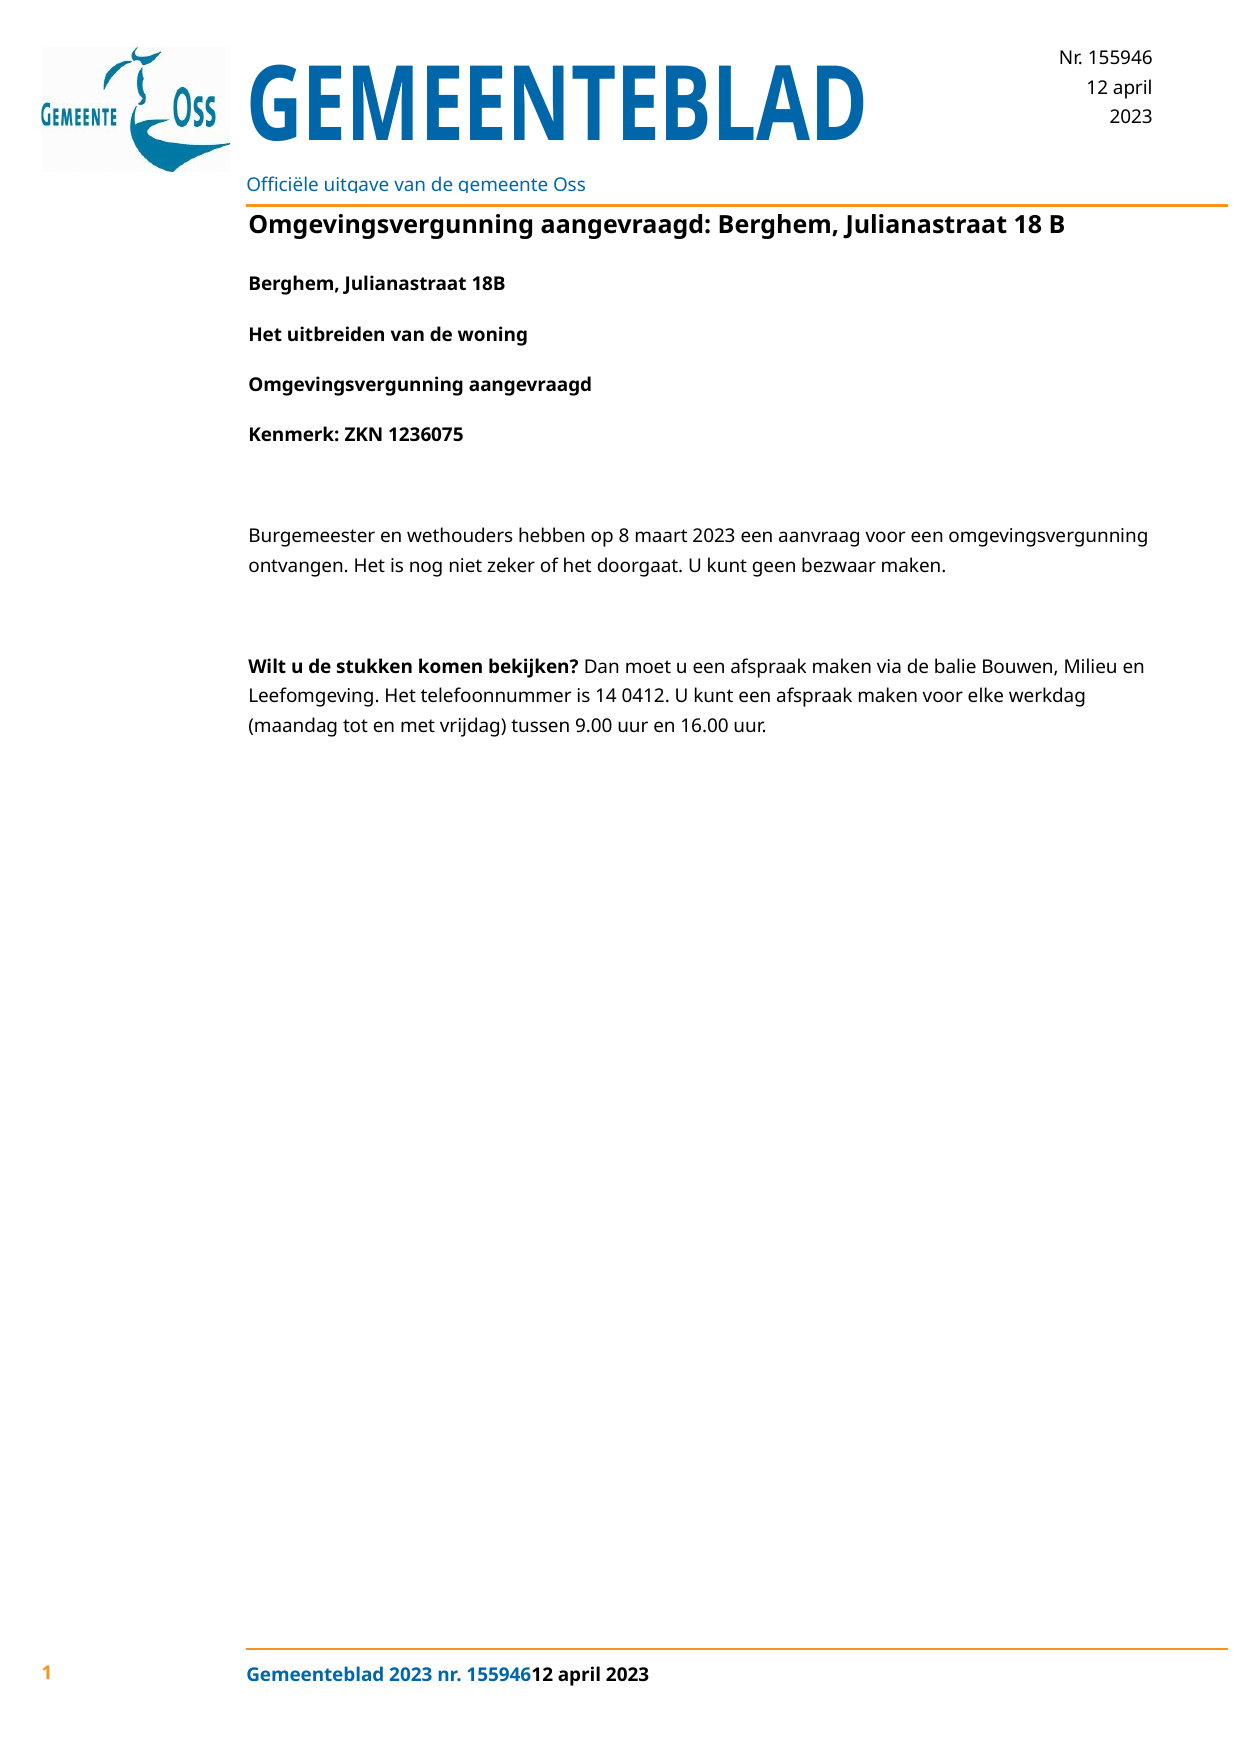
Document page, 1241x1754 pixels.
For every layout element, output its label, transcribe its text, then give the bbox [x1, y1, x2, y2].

picture [41, 47, 231, 172]
text Kenmerk: ZKN 1236075 [248, 422, 1152, 447]
text Wilt u de stukken komen bekijken? Dan moet u een afspraak maken via de balie Bouwen, Milieu en Leefomgeving. Het telefoonnummer is 14 0412. U kunt een afspraak maken voor elke werkdag (maandag tot en met vrijdag) tussen 9.00 uur en 16.00 uur. [248, 653, 1152, 738]
text Berghem, Julianastraat 18B [248, 270, 1152, 296]
text Het uitbreiden van de woning [248, 321, 1152, 346]
text Omgevingsvergunning aangevraagd: Berghem, Julianastraat 18 B [248, 207, 1152, 241]
text Burgemeester en wethouders hebben op 8 maart 2023 een aanvraag voor een omgevingsvergunning ontvangen. Het is nog niet zeker of het doorgaat. U kunt geen bezwaar maken. [248, 522, 1152, 578]
text Omgevingsvergunning aangevraagd [248, 371, 1152, 397]
